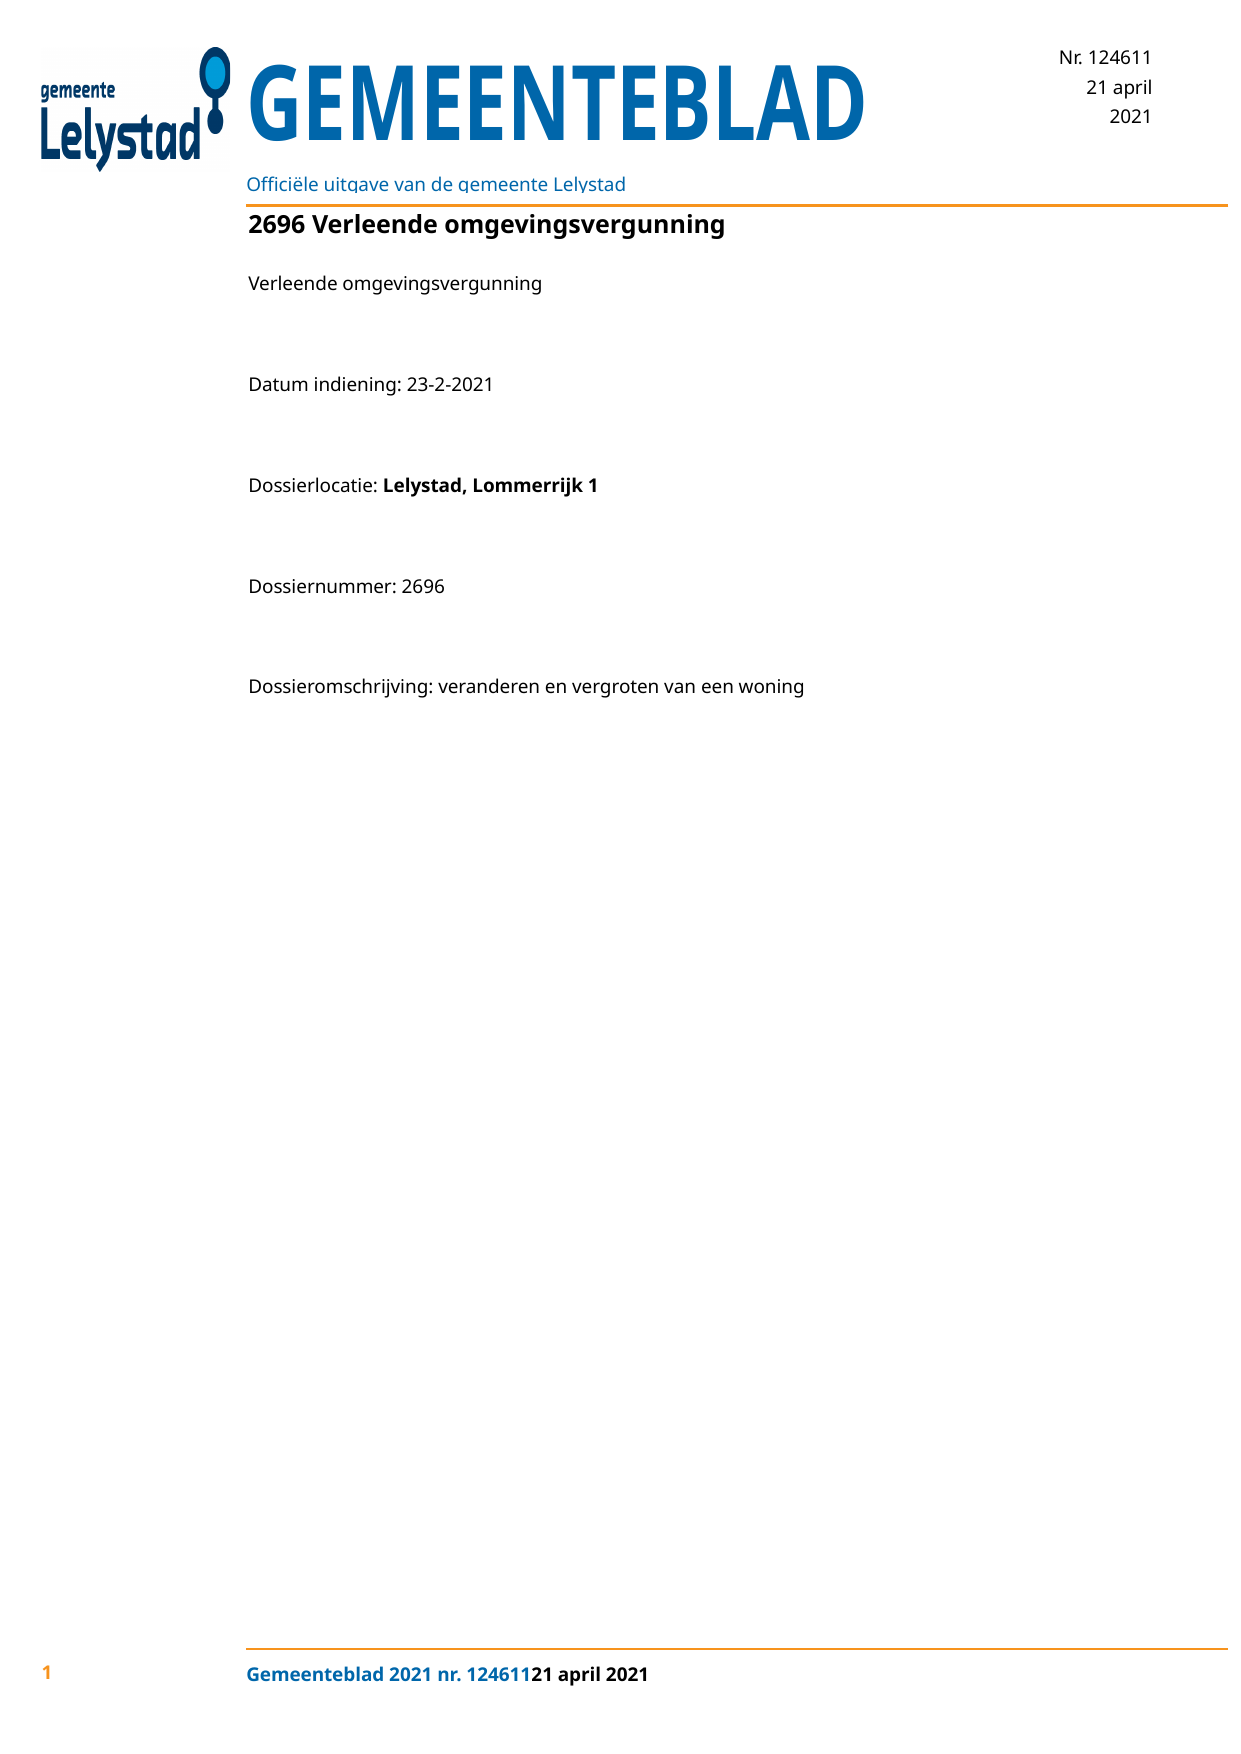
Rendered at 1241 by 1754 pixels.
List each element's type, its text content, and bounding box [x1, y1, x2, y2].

text Dossieromschrijving: veranderen en vergroten van een woning [248, 674, 1152, 699]
text Dossierlocatie: Lelystad, Lommerrijk 1 [248, 472, 1152, 498]
text Dossiernummer: 2696 [248, 573, 1152, 598]
text 2696 Verleende omgevingsvergunning [248, 207, 1152, 241]
picture [41, 47, 231, 172]
text Verleende omgevingsvergunning [248, 270, 1152, 296]
text Datum indiening: 23-2-2021 [248, 371, 1152, 397]
